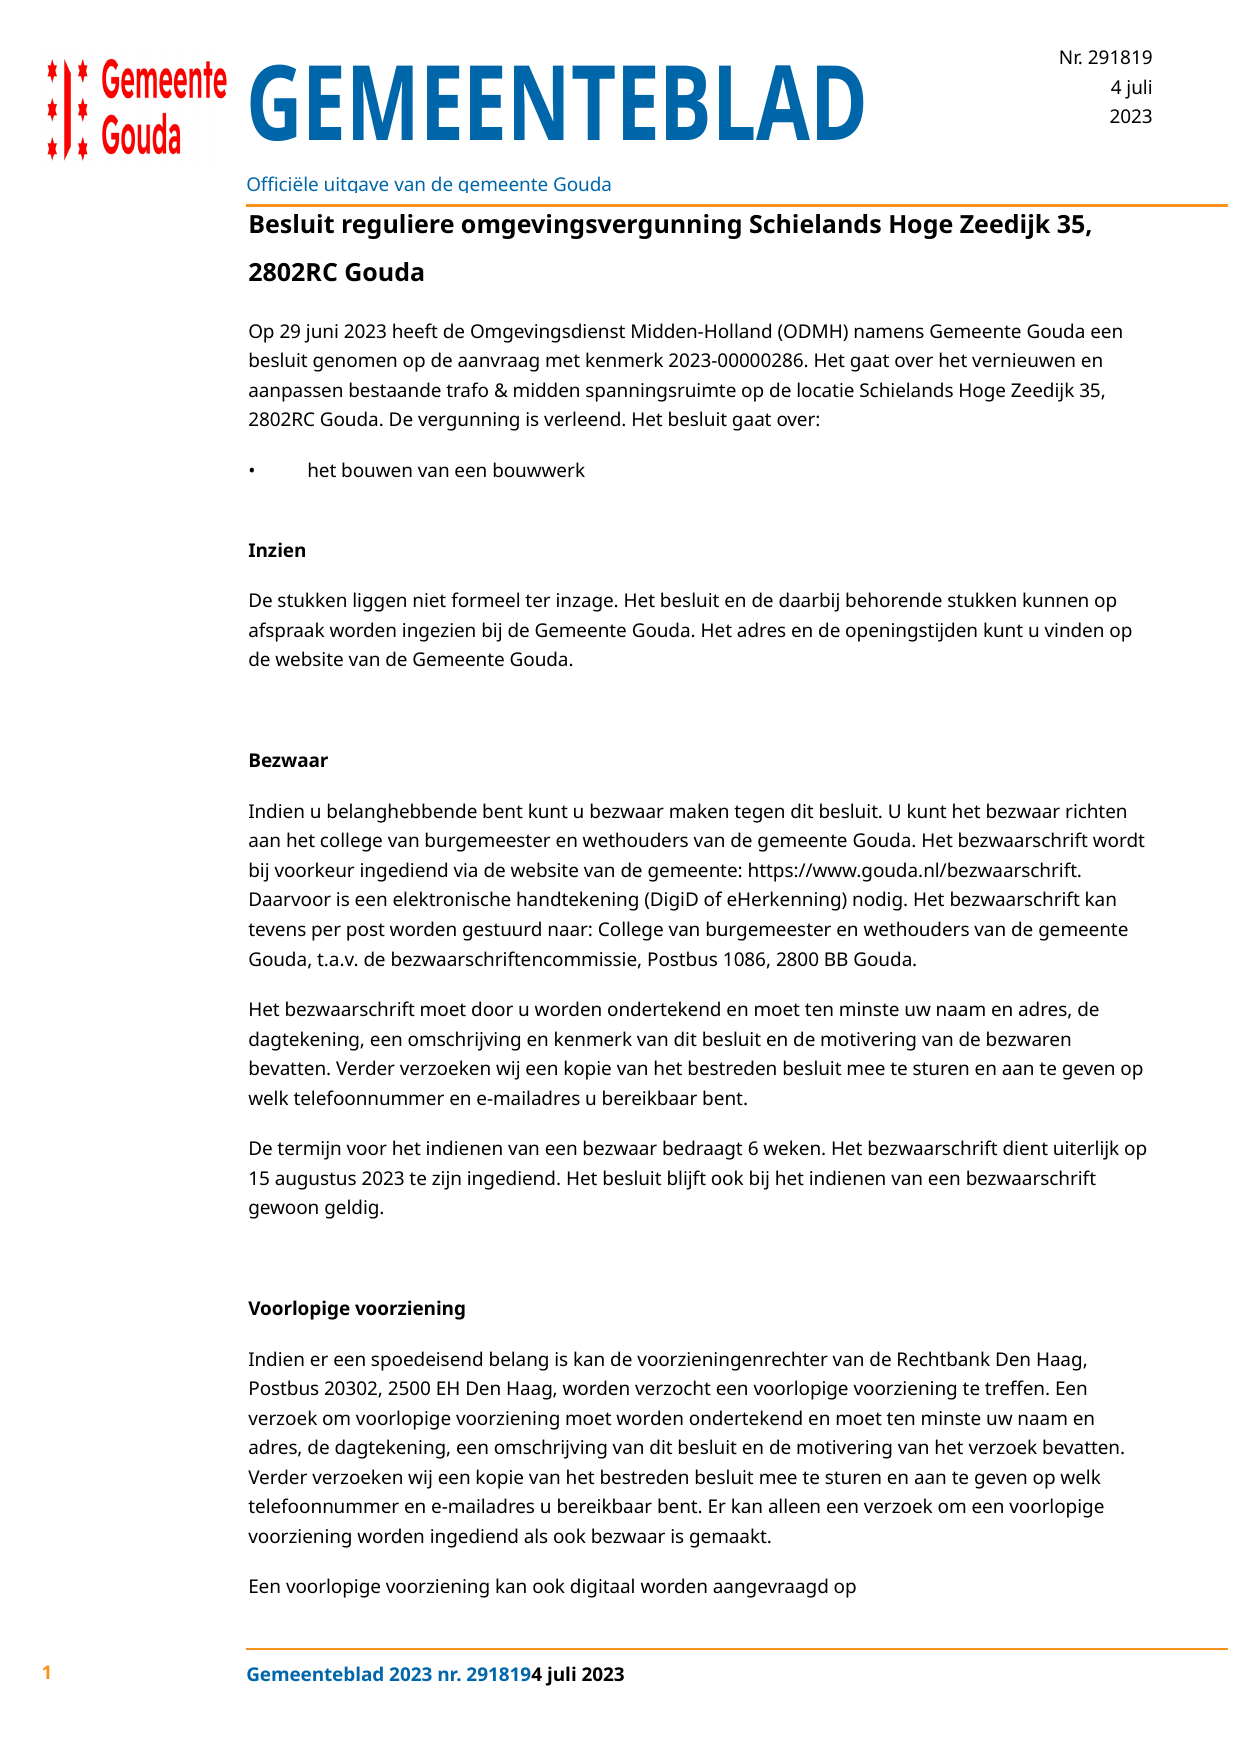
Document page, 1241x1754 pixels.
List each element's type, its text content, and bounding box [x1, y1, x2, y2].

text Een voorlopige voorziening kan ook digitaal worden aangevraagd op [248, 1574, 1152, 1599]
text Besluit reguliere omgevingsvergunning Schielands Hoge Zeedijk 35, 2802RC Gouda [248, 207, 1152, 288]
text Het bezwaarschrift moet door u worden ondertekend en moet ten minste uw naam en adres, de dagtekening, een omschrijving en kenmerk van dit besluit en de motivering van de bezwaren bevatten. Verder verzoeken wij een kopie van het bestreden besluit mee te sturen en aan te geven op welk telefoonnummer en e-mailadres u bereikbaar bent. [248, 996, 1152, 1111]
text Indien er een spoedeisend belang is kan de voorzieningenrechter van de Rechtbank Den Haag, Postbus 20302, 2500 EH Den Haag, worden verzocht een voorlopige voorziening te treffen. Een verzoek om voorlopige voorziening moet worden ondertekend en moet ten minste uw naam en adres, de dagtekening, een omschrijving van dit besluit en de motivering van het verzoek bevatten. Verder verzoeken wij een kopie van het bestreden besluit mee te sturen en aan te geven op welk telefoonnummer en e-mailadres u bereikbaar bent. Er kan alleen een verzoek om een voorlopige voorziening worden ingediend als ook bezwaar is gemaakt. [248, 1346, 1152, 1549]
text De termijn voor het indienen van een bezwaar bedraagt 6 weken. Het bezwaarschrift dient uiterlijk op 15 augustus 2023 te zijn ingediend. Het besluit blijft ook bij het indienen van een bezwaarschrift gewoon geldig. [248, 1135, 1152, 1220]
text Voorlopige voorziening [248, 1295, 1152, 1321]
text Indien u belanghebbende bent kunt u bezwaar maken tegen dit besluit. U kunt het bezwaar richten aan het college van burgemeester en wethouders van de gemeente Gouda. Het bezwaarschrift wordt bij voorkeur ingediend via de website van de gemeente: https://www.gouda.nl/bezwaarschrift. Daarvoor is een elektronische handtekening (DigiD of eHerkenning) nodig. Het bezwaarschrift kan tevens per post worden gestuurd naar: College van burgemeester en wethouders van de gemeente Gouda, t.a.v. de bezwaarschriftencommissie, Postbus 1086, 2800 BB Gouda. [248, 798, 1152, 972]
text Bezwaar [248, 747, 1152, 773]
text Op 29 juni 2023 heeft de Omgevingsdienst Midden-Holland (ODMH) namens Gemeente Gouda een besluit genomen op de aanvraag met kenmerk 2023-00000286. Het gaat over het vernieuwen en aanpassen bestaande trafo & midden spanningsruimte op de locatie Schielands Hoge Zeedijk 35, 2802RC Gouda. De vergunning is verleend. Het besluit gaat over: [248, 318, 1152, 432]
text De stukken liggen niet formeel ter inzage. Het besluit en de daarbij behorende stukken kunnen op afspraak worden ingezien bij de Gemeente Gouda. Het adres en de openingstijden kunt u vinden op de website van de Gemeente Gouda. [248, 587, 1152, 672]
picture [41, 47, 231, 172]
list het bouwen van een bouwwerk [248, 457, 1152, 483]
text Inzien [248, 537, 1152, 563]
